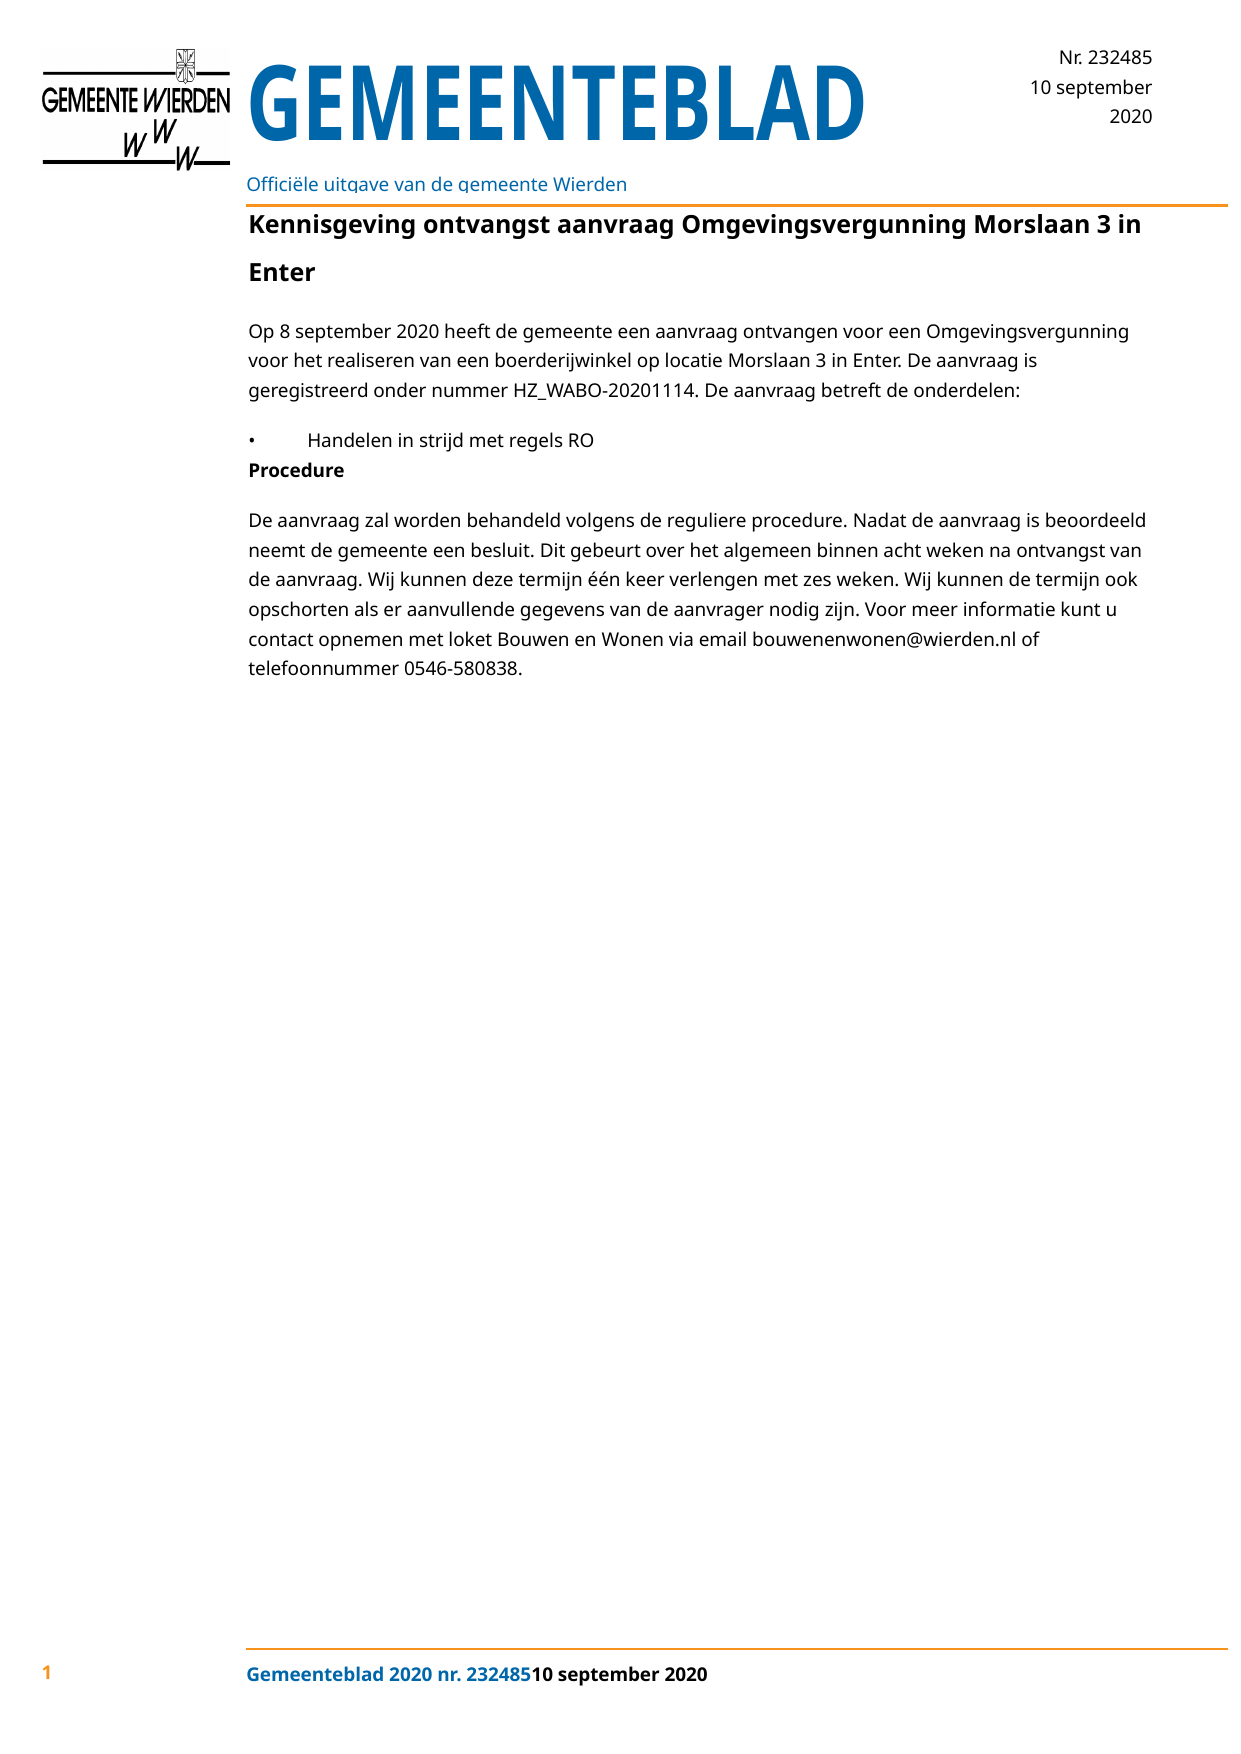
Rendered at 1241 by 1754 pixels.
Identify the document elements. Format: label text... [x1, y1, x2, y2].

text Op 8 september 2020 heeft de gemeente een aanvraag ontvangen voor een Omgevingsvergunning voor het realiseren van een boerderijwinkel op locatie Morslaan 3 in Enter. De aanvraag is geregistreerd onder nummer HZ_WABO-20201114. De aanvraag betreft de onderdelen: [248, 318, 1152, 403]
text De aanvraag zal worden behandeld volgens de reguliere procedure. Nadat de aanvraag is beoordeeld neemt de gemeente een besluit. Dit gebeurt over het algemeen binnen acht weken na ontvangst van de aanvraag. Wij kunnen deze termijn één keer verlengen met zes weken. Wij kunnen de termijn ook opschorten als er aanvullende gegevens van de aanvrager nodig zijn. Voor meer informatie kunt u contact opnemen met loket Bouwen en Wonen via email bouwenenwonen@wierden.nl of telefoonnummer 0546-580838. [248, 507, 1152, 681]
list Handelen in strijd met regels RO [248, 427, 1152, 453]
text Kennisgeving ontvangst aanvraag Omgevingsvergunning Morslaan 3 in Enter [248, 207, 1152, 288]
text Procedure [248, 457, 1152, 483]
picture [41, 47, 231, 172]
